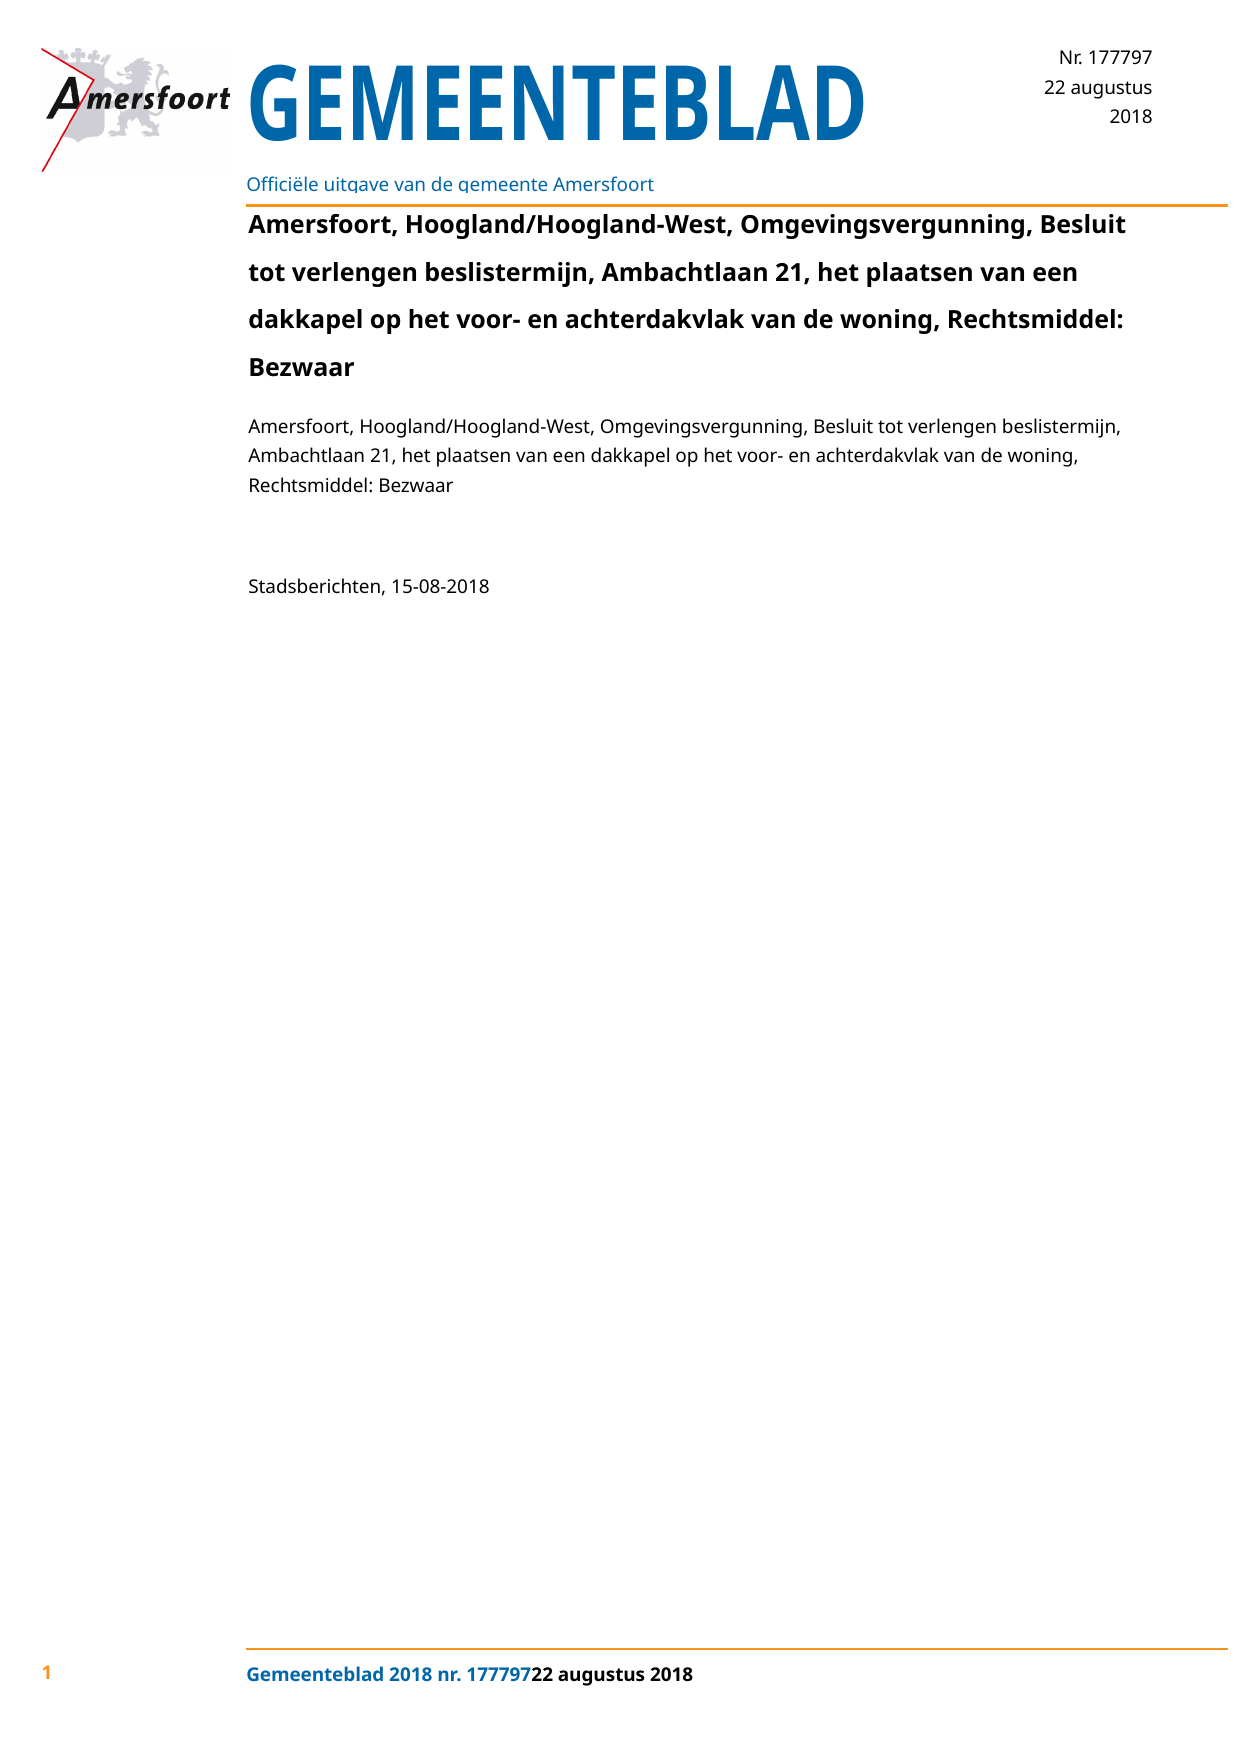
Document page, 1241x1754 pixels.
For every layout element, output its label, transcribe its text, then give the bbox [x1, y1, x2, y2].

text Amersfoort, Hoogland/Hoogland-West, Omgevingsvergunning, Besluit tot verlengen beslistermijn, Ambachtlaan 21, het plaatsen van een dakkapel op het voor- en achterdakvlak van de woning, Rechtsmiddel: Bezwaar [248, 413, 1152, 498]
text Amersfoort, Hoogland/Hoogland-West, Omgevingsvergunning, Besluit tot verlengen beslistermijn, Ambachtlaan 21, het plaatsen van een dakkapel op het voor- en achterdakvlak van de woning, Rechtsmiddel: Bezwaar [248, 207, 1152, 384]
picture [41, 47, 231, 172]
text Stadsberichten, 15-08-2018 [248, 573, 1152, 599]
